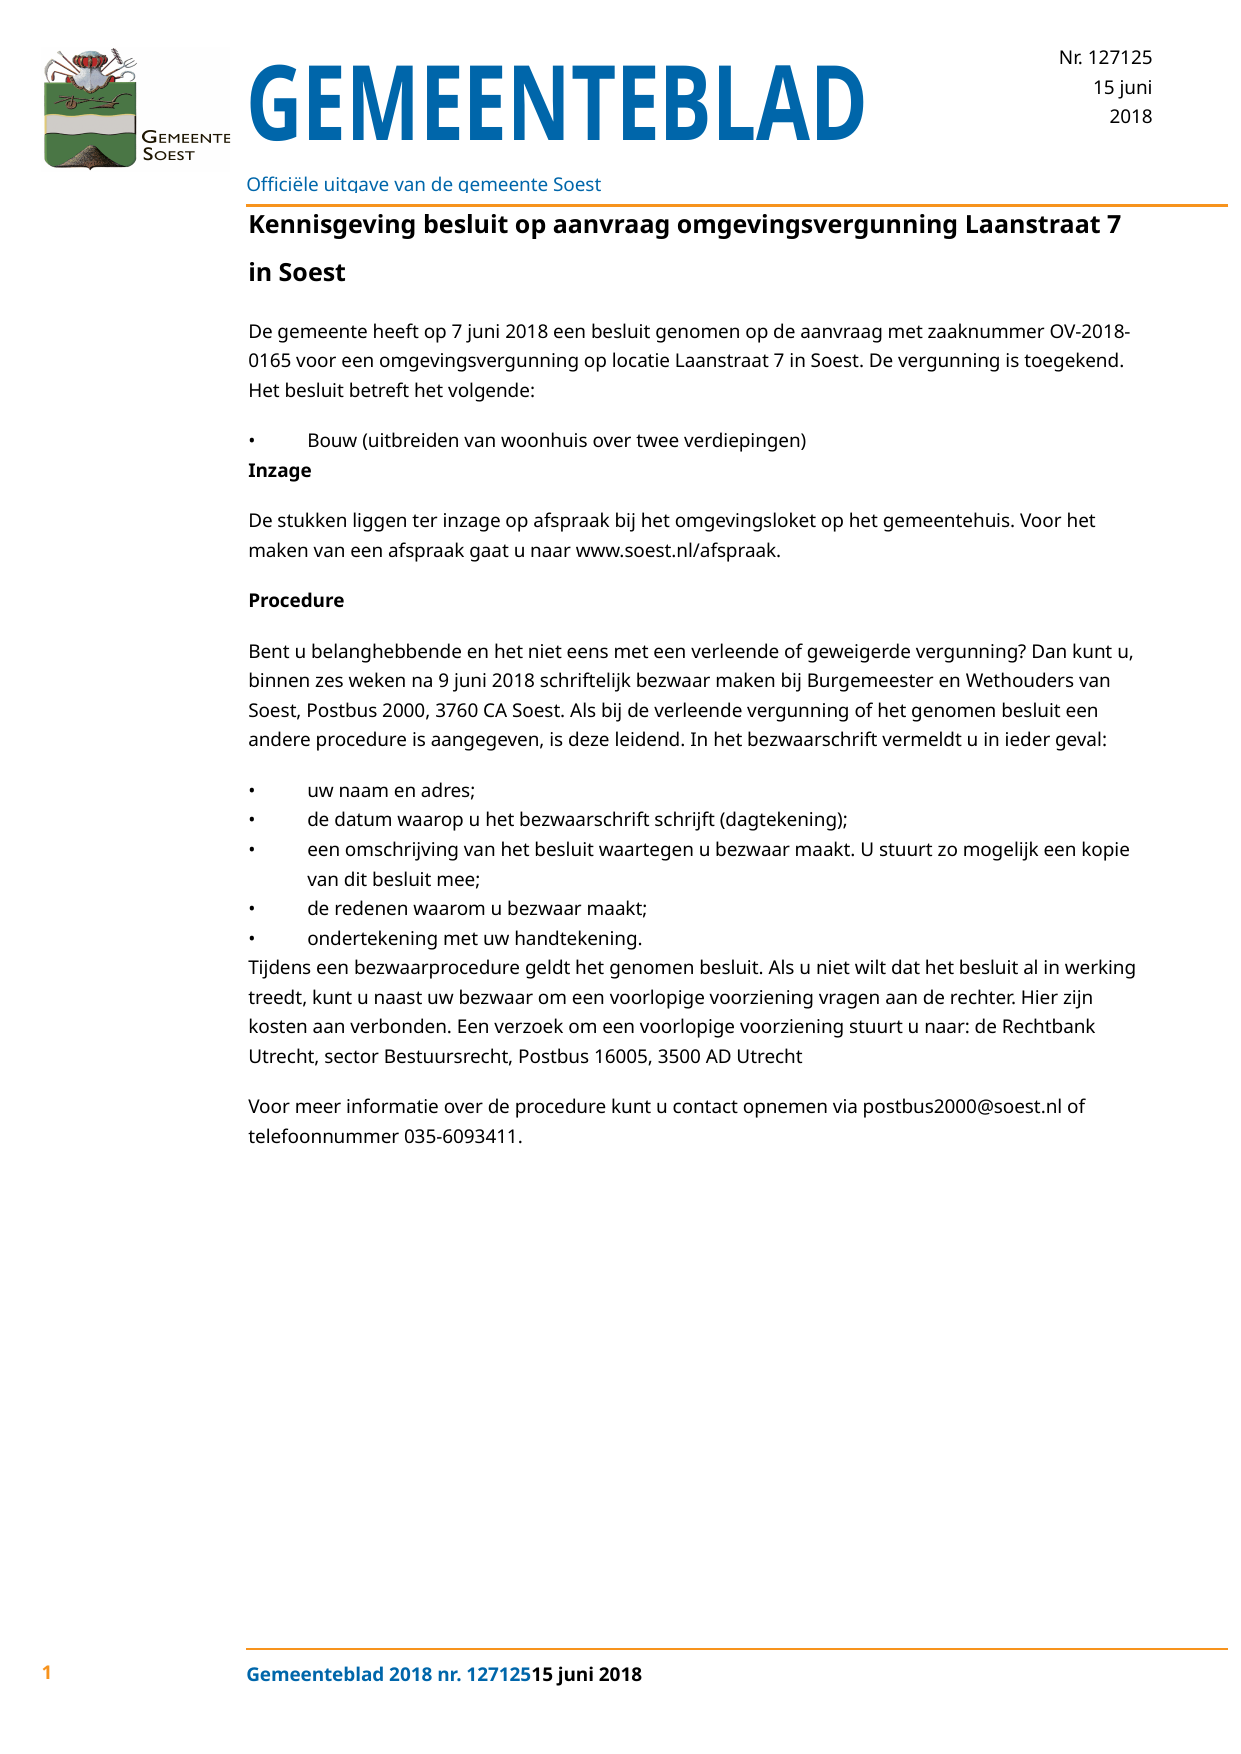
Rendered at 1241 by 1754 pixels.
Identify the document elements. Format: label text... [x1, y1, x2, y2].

text Tijdens een bezwaarprocedure geldt het genomen besluit. Als u niet wilt dat het besluit al in werking treedt, kunt u naast uw bezwaar om een voorlopige voorziening vragen aan de rechter. Hier zijn kosten aan verbonden. Een verzoek om een voorlopige voorziening stuurt u naar: de Rechtbank Utrecht, sector Bestuursrecht, Postbus 16005, 3500 AD Utrecht [248, 954, 1152, 1069]
list de redenen waarom u bezwaar maakt; [248, 895, 1152, 921]
picture [41, 47, 231, 172]
text De gemeente heeft op 7 juni 2018 een besluit genomen op de aanvraag met zaaknummer OV-2018-0165 voor een omgevingsvergunning op locatie Laanstraat 7 in Soest. De vergunning is toegekend. Het besluit betreft het volgende: [248, 318, 1152, 403]
list een omschrijving van het besluit waartegen u bezwaar maakt. U stuurt zo mogelijk een kopie van dit besluit mee; [248, 836, 1152, 892]
text Inzage [248, 457, 1152, 483]
text Procedure [248, 587, 1152, 613]
text De stukken liggen ter inzage op afspraak bij het omgevingsloket op het gemeentehuis. Voor het maken van een afspraak gaat u naar www.soest.nl/afspraak. [248, 507, 1152, 563]
list uw naam en adres; [248, 777, 1152, 803]
list ondertekening met uw handtekening. [248, 925, 1152, 951]
text Kennisgeving besluit op aanvraag omgevingsvergunning Laanstraat 7 in Soest [248, 207, 1152, 288]
text Voor meer informatie over de procedure kunt u contact opnemen via postbus2000@soest.nl of telefoonnummer 035-6093411. [248, 1094, 1152, 1149]
list de datum waarop u het bezwaarschrift schrijft (dagtekening); [248, 807, 1152, 832]
list Bouw (uitbreiden van woonhuis over twee verdiepingen) [248, 427, 1152, 453]
text Bent u belanghebbende en het niet eens met een verleende of geweigerde vergunning? Dan kunt u, binnen zes weken na 9 juni 2018 schriftelijk bezwaar maken bij Burgemeester en Wethouders van Soest, Postbus 2000, 3760 CA Soest. Als bij de verleende vergunning of het genomen besluit een andere procedure is aangegeven, is deze leidend. In het bezwaarschrift vermeldt u in ieder geval: [248, 638, 1152, 752]
